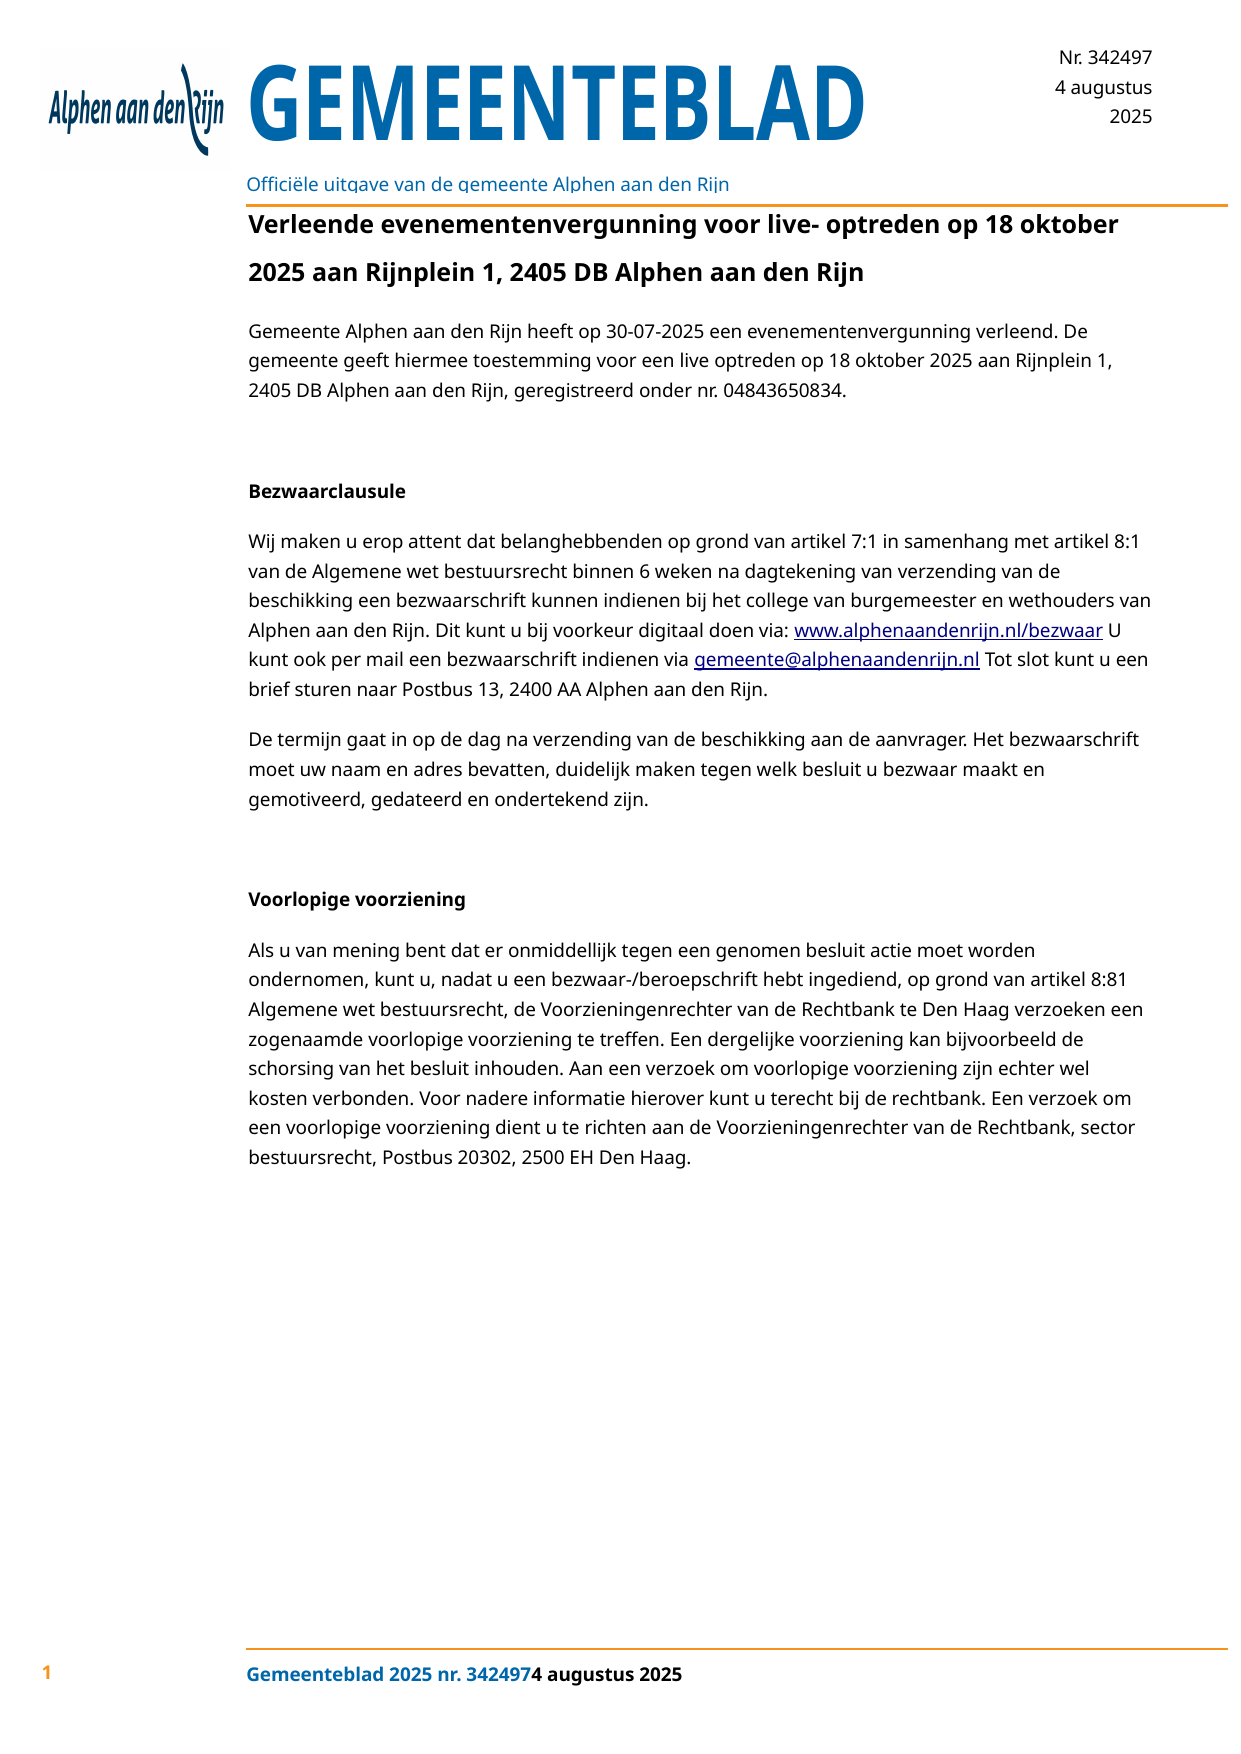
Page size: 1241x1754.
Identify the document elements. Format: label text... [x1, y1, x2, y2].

picture [41, 47, 231, 172]
text Verleende evenementenvergunning voor live- optreden op 18 oktober 2025 aan Rijnplein 1, 2405 DB Alphen aan den Rijn [248, 207, 1152, 288]
text Wij maken u erop attent dat belanghebbenden op grond van artikel 7:1 in samenhang met artikel 8:1 van de Algemene wet bestuursrecht binnen 6 weken na dagtekening van verzending van de beschikking een bezwaarschrift kunnen indienen bij het college van burgemeester en wethouders van Alphen aan den Rijn. Dit kunt u bij voorkeur digitaal doen via: www.alphenaandenrijn.nl/bezwaar U kunt ook per mail een bezwaarschrift indienen via gemeente@alphenaandenrijn.nl Tot slot kunt u een brief sturen naar Postbus 13, 2400 AA Alphen aan den Rijn. [248, 528, 1152, 702]
text Bezwaarclausule [248, 478, 1152, 504]
text Voorlopige voorziening [248, 887, 1152, 912]
text De termijn gaat in op de dag na verzending van de beschikking aan de aanvrager. Het bezwaarschrift moet uw naam en adres bevatten, duidelijk maken tegen welk besluit u bezwaar maakt en gemotiveerd, gedateerd en ondertekend zijn. [248, 727, 1152, 812]
text Als u van mening bent dat er onmiddellijk tegen een genomen besluit actie moet worden ondernomen, kunt u, nadat u een bezwaar-/beroepschrift hebt ingediend, op grond van artikel 8:81 Algemene wet bestuursrecht, de Voorzieningenrechter van de Rechtbank te Den Haag verzoeken een zogenaamde voorlopige voorziening te treffen. Een dergelijke voorziening kan bijvoorbeeld de schorsing van het besluit inhouden. Aan een verzoek om voorlopige voorziening zijn echter wel kosten verbonden. Voor nadere informatie hierover kunt u terecht bij de rechtbank. Een verzoek om een voorlopige voorziening dient u te richten aan de Voorzieningenrechter van de Rechtbank, sector bestuursrecht, Postbus 20302, 2500 EH Den Haag. [248, 937, 1152, 1170]
text Gemeente Alphen aan den Rijn heeft op 30-07-2025 een evenementenvergunning verleend. De gemeente geeft hiermee toestemming voor een live optreden op 18 oktober 2025 aan Rijnplein 1, 2405 DB Alphen aan den Rijn, geregistreerd onder nr. 04843650834. [248, 318, 1152, 403]
